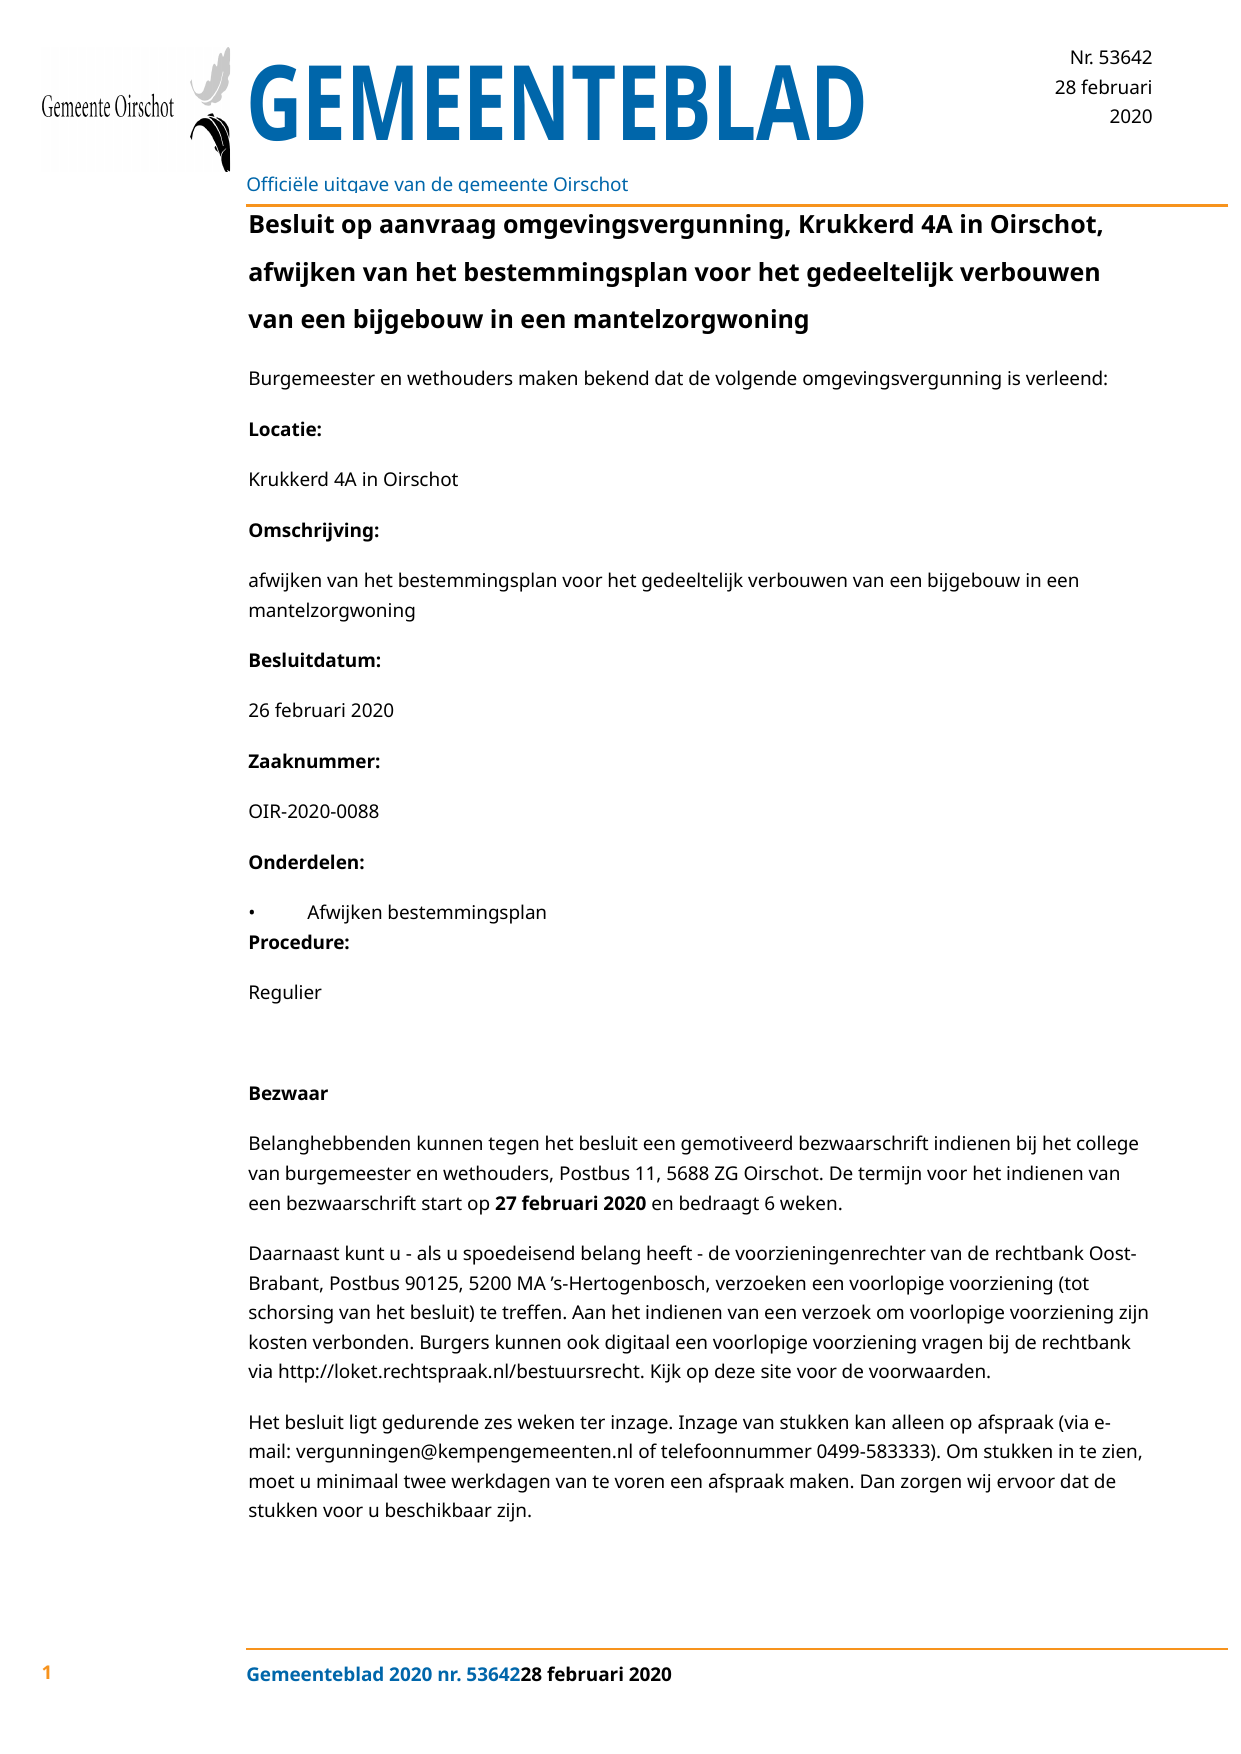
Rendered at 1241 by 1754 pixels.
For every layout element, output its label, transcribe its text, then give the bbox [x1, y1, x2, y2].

text Het besluit ligt gedurende zes weken ter inzage. Inzage van stukken kan alleen op afspraak (via e-mail: vergunningen@kempengemeenten.nl of telefoonnummer 0499-583333). Om stukken in te zien, moet u minimaal twee werkdagen van te voren een afspraak maken. Dan zorgen wij ervoor dat de stukken voor u beschikbaar zijn. [248, 1409, 1152, 1523]
text Krukkerd 4A in Oirschot [248, 466, 1152, 492]
text Burgemeester en wethouders maken bekend dat de volgende omgevingsvergunning is verleend: [248, 366, 1152, 391]
text OIR-2020-0088 [248, 798, 1152, 824]
text 26 februari 2020 [248, 698, 1152, 723]
list Afwijken bestemmingsplan [248, 899, 1152, 925]
text Besluitdatum: [248, 647, 1152, 673]
text Besluit op aanvraag omgevingsvergunning, Krukkerd 4A in Oirschot, afwijken van het bestemmingsplan voor het gedeeltelijk verbouwen van een bijgebouw in een mantelzorgwoning [248, 207, 1152, 336]
text Procedure: [248, 929, 1152, 954]
text Daarnaast kunt u - als u spoedeisend belang heeft - de voorzieningenrechter van de rechtbank Oost-Brabant, Postbus 90125, 5200 MA ’s-Hertogenbosch, verzoeken een voorlopige voorziening (tot schorsing van het besluit) te treffen. Aan het indienen van een verzoek om voorlopige voorziening zijn kosten verbonden. Burgers kunnen ook digitaal een voorlopige voorziening vragen bij de rechtbank via http://loket.rechtspraak.nl/bestuursrecht. Kijk op deze site voor de voorwaarden. [248, 1240, 1152, 1384]
text Zaaknummer: [248, 748, 1152, 774]
text Regulier [248, 979, 1152, 1005]
text Omschrijving: [248, 517, 1152, 542]
text Belanghebbenden kunnen tegen het besluit een gemotiveerd bezwaarschrift indienen bij het college van burgemeester en wethouders, Postbus 11, 5688 ZG Oirschot. De termijn voor het indienen van een bezwaarschrift start op 27 februari 2020 en bedraagt 6 weken. [248, 1131, 1152, 1215]
text Bezwaar [248, 1080, 1152, 1106]
text Locatie: [248, 416, 1152, 442]
text Onderdelen: [248, 849, 1152, 874]
picture [41, 47, 231, 172]
text afwijken van het bestemmingsplan voor het gedeeltelijk verbouwen van een bijgebouw in een mantelzorgwoning [248, 567, 1152, 622]
